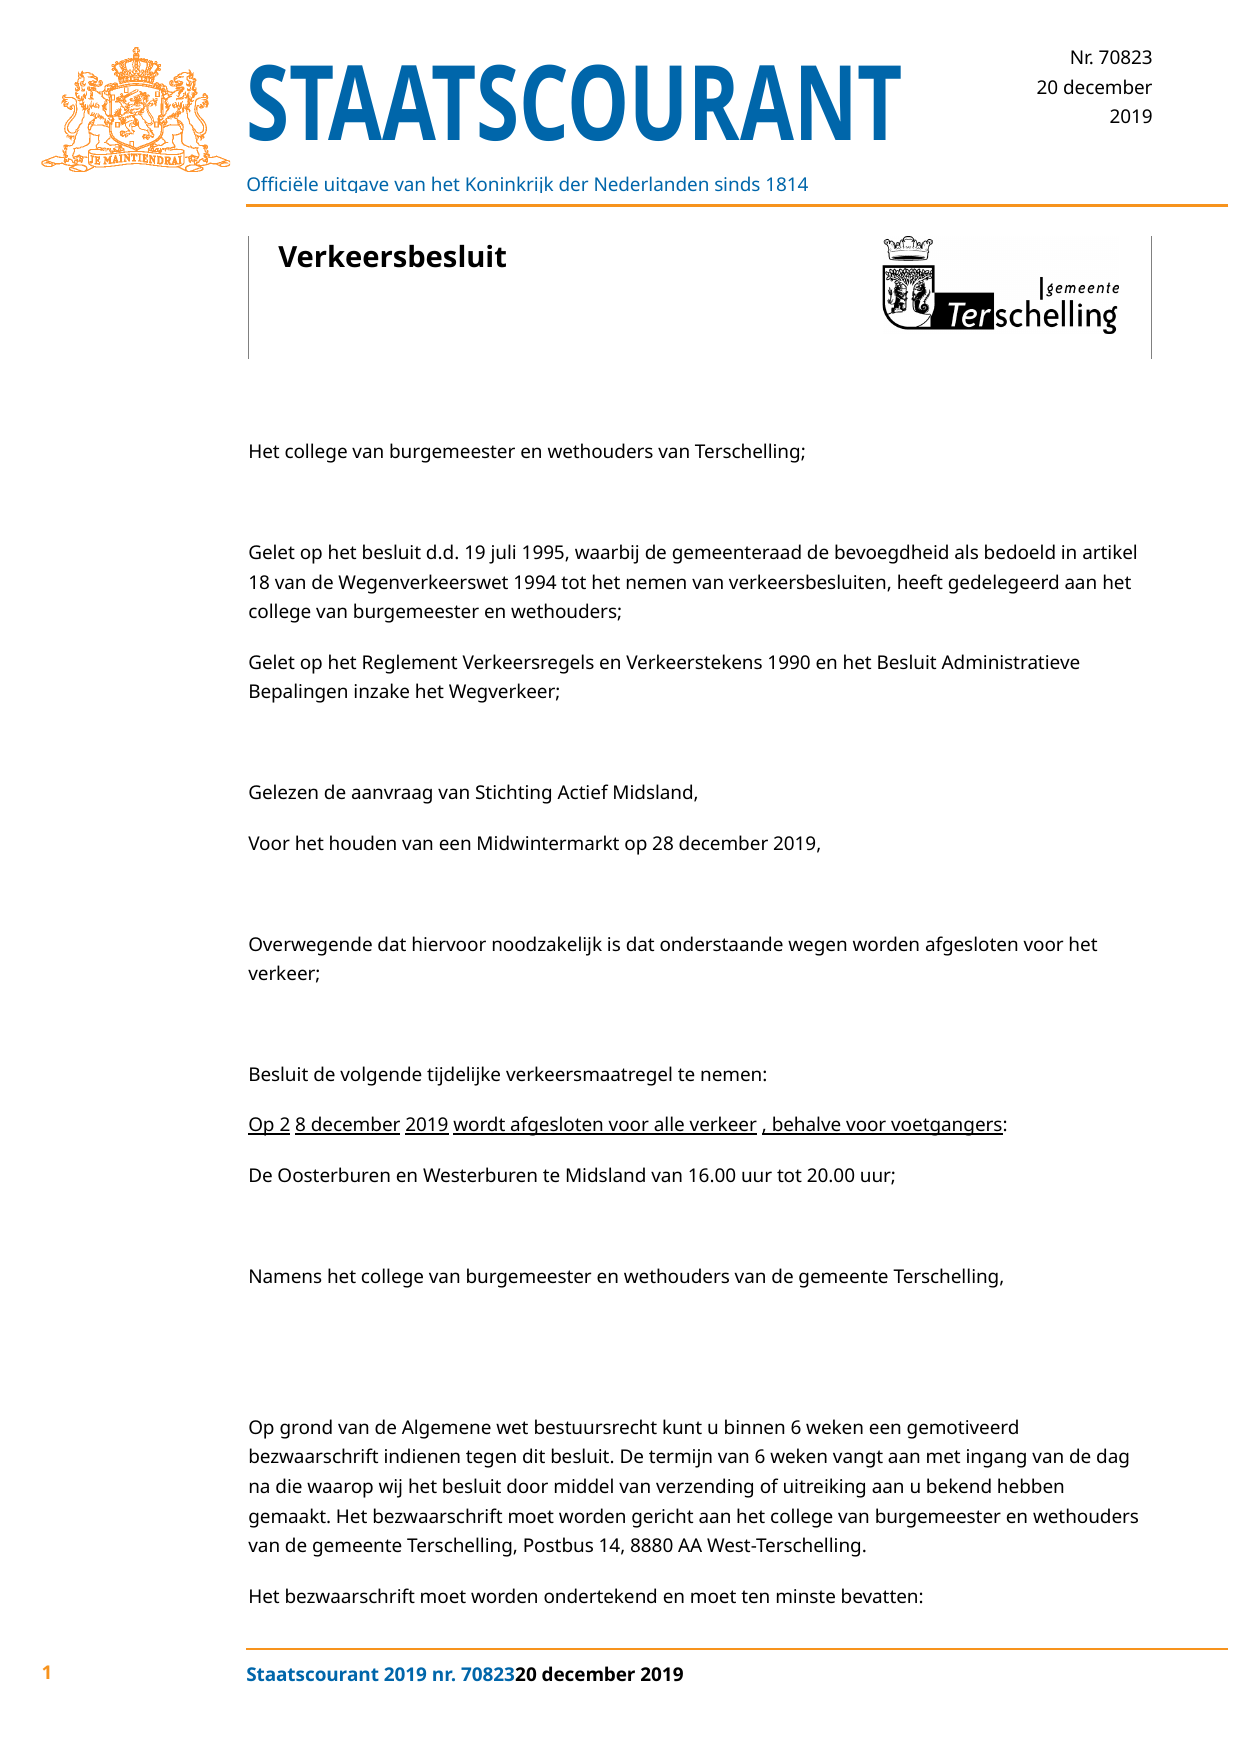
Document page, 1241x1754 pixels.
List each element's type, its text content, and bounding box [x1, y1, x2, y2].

text Overwegende dat hiervoor noodzakelijk is dat onderstaande wegen worden afgesloten voor het verkeer; [248, 931, 1152, 986]
table_header [850, 236, 1151, 359]
text Gelet op het besluit d.d. 19 juli 1995, waarbij de gemeenteraad de bevoegdheid als bedoeld in artikel 18 van de Wegenverkeerswet 1994 tot het nemen van verkeersbesluiten, heeft gedelegeerd aan het college van burgemeester en wethouders; [248, 539, 1152, 624]
picture [41, 47, 231, 172]
text De Oosterburen en Westerburen te Midsland van 16.00 uur tot 20.00 uur; [248, 1162, 1152, 1188]
text Op grond van de Algemene wet bestuursrecht kunt u binnen 6 weken een gemotiveerd bezwaarschrift indienen tegen dit besluit. De termijn van 6 weken vangt aan met ingang van de dag na die waarop wij het besluit door middel van verzending of uitreiking aan u bekend hebben gemaakt. Het bezwaarschrift moet worden gericht aan het college van burgemeester en wethouders van de gemeente Terschelling, Postbus 14, 8880 AA West-Terschelling. [248, 1414, 1152, 1558]
text Het bezwaarschrift moet worden ondertekend en moet ten minste bevatten: [248, 1583, 1152, 1608]
text Voor het houden van een Midwintermarkt op 28 december 2019, [248, 830, 1152, 856]
text Gelet op het Reglement Verkeersregels en Verkeerstekens 1990 en het Besluit Administratieve Bepalingen inzake het Wegverkeer; [248, 649, 1152, 704]
text Gelezen de aanvraag van Stichting Actief Midsland, [248, 779, 1152, 805]
text Op 2 8 december 2019 wordt afgesloten voor alle verkeer , behalve voor voetgangers: [248, 1112, 1152, 1137]
table_header Verkeersbesluit [249, 236, 850, 359]
text Het college van burgemeester en wethouders van Terschelling; [248, 439, 1152, 464]
picture [882, 236, 1119, 334]
text Namens het college van burgemeester en wethouders van de gemeente Terschelling, [248, 1263, 1152, 1288]
text Besluit de volgende tijdelijke verkeersmaatregel te nemen: [248, 1061, 1152, 1087]
